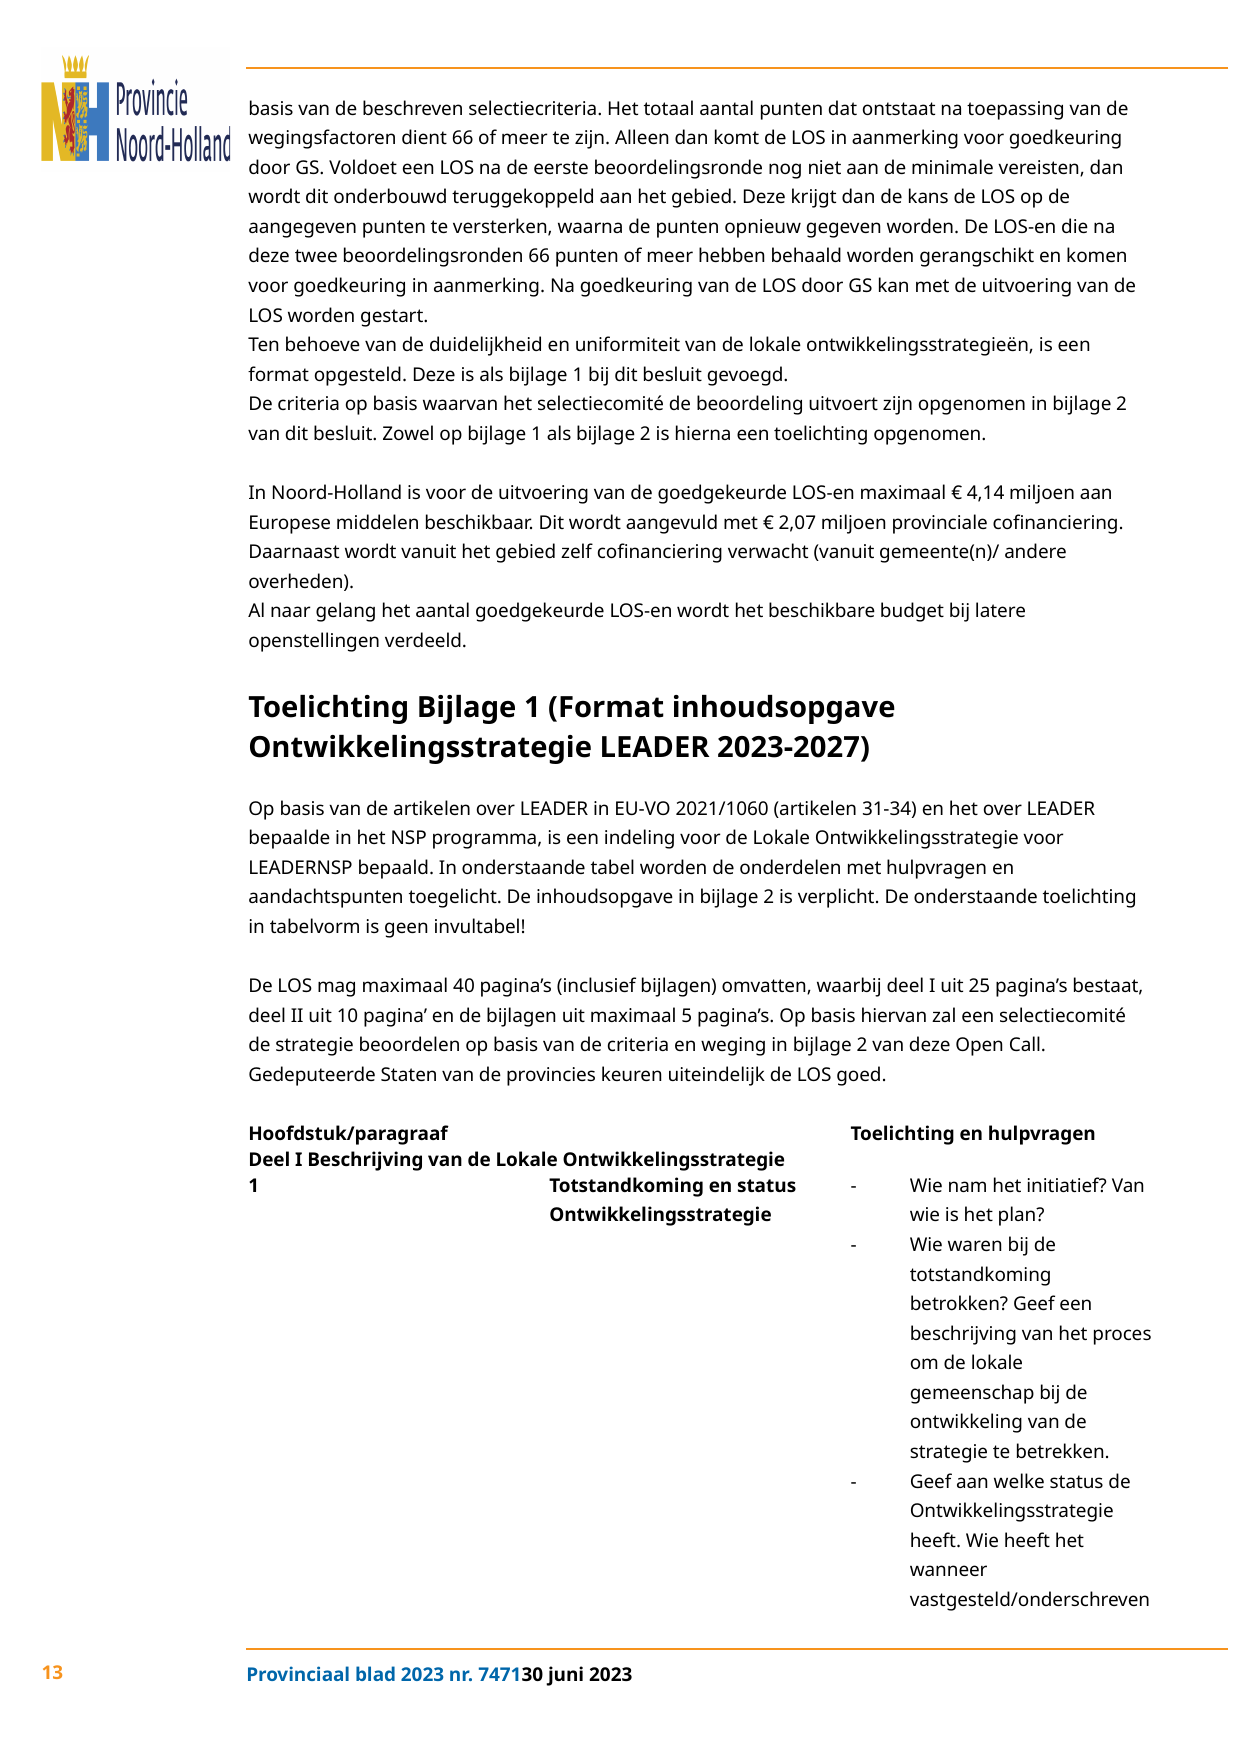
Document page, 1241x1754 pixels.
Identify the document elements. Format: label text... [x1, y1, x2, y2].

text basis van de beschreven selectiecriteria. Het totaal aantal punten dat ontstaat na toepassing van de wegingsfactoren dient 66 of meer te zijn. Alleen dan komt de LOS in aanmerking voor goedkeuring door GS. Voldoet een LOS na de eerste beoordelingsronde nog niet aan de minimale vereisten, dan wordt dit onderbouwd teruggekoppeld aan het gebied. Deze krijgt dan de kans de LOS op de aangegeven punten te versterken, waarna de punten opnieuw gegeven worden. De LOS-en die na deze twee beoordelingsronden 66 punten of meer hebben behaald worden gerangschikt en komen voor goedkeuring in aanmerking. Na goedkeuring van de LOS door GS kan met de uitvoering van de LOS worden gestart. [248, 95, 1152, 328]
text Toelichting Bijlage 1 (Format inhoudsopgave Ontwikkelingsstrategie LEADER 2023-2027) [248, 686, 1152, 766]
text Ten behoeve van de duidelijkheid en uniformiteit van de lokale ontwikkelingsstrategieën, is een format opgesteld. Deze is als bijlage 1 bij dit besluit gevoegd. [248, 331, 1152, 387]
text Op basis van de artikelen over LEADER in EU-VO 2021/1060 (artikelen 31-34) en het over LEADER bepaalde in het NSP programma, is een indeling voor de Lokale Ontwikkelingsstrategie voor LEADERNSP bepaald. In onderstaande tabel worden de onderdelen met hulpvragen en aandachtspunten toegelicht. De inhoudsopgave in bijlage 2 is verplicht. De onderstaande toelichting in tabelvorm is geen invultabel! [248, 795, 1152, 939]
table_cell Totstandkoming en status Ontwikkelingsstrategie [549, 1172, 850, 1612]
text In Noord-Holland is voor de uitvoering van de goedgekeurde LOS-en maximaal € 4,14 miljoen aan Europese middelen beschikbaar. Dit wordt aangevuld met € 2,07 miljoen provinciale cofinanciering. Daarnaast wordt vanuit het gebied zelf cofinanciering verwacht (vanuit gemeente(n)/ andere overheden). [248, 479, 1152, 594]
text Al naar gelang het aantal goedgekeurde LOS-en wordt het beschikbare budget bij latere openstellingen verdeeld. [248, 598, 1152, 653]
table_header Toelichting en hulpvragen [850, 1121, 1152, 1146]
picture [41, 47, 231, 172]
text De LOS mag maximaal 40 pagina’s (inclusief bijlagen) omvatten, waarbij deel I uit 25 pagina’s bestaat, deel II uit 10 pagina’ en de bijlagen uit maximaal 5 pagina’s. Op basis hiervan zal een selectiecomité de strategie beoordelen op basis van de criteria en weging in bijlage 2 van deze Open Call. Gedeputeerde Staten van de provincies keuren uiteindelijk de LOS goed. [248, 972, 1152, 1087]
table_cell Wie nam het initiatief? Van wie is het plan? Wie waren bij de totstandkoming betrokken? Geef een beschrijving van het proces om de lokale gemeenschap bij de ontwikkeling van de strategie te betrekken. Geef aan welke status de Ontwikkelingsstrategie heeft. Wie heeft het wanneer vastgesteld/onderschreven [850, 1172, 1152, 1612]
table_cell 1 [248, 1172, 549, 1612]
text De criteria op basis waarvan het selectiecomité de beoordeling uitvoert zijn opgenomen in bijlage 2 van dit besluit. Zowel op bijlage 1 als bijlage 2 is hierna een toelichting opgenomen. [248, 391, 1152, 446]
table_cell Deel I Beschrijving van de Lokale Ontwikkelingsstrategie [248, 1146, 1152, 1172]
table_header Hoofdstuk/paragraaf [248, 1121, 850, 1146]
